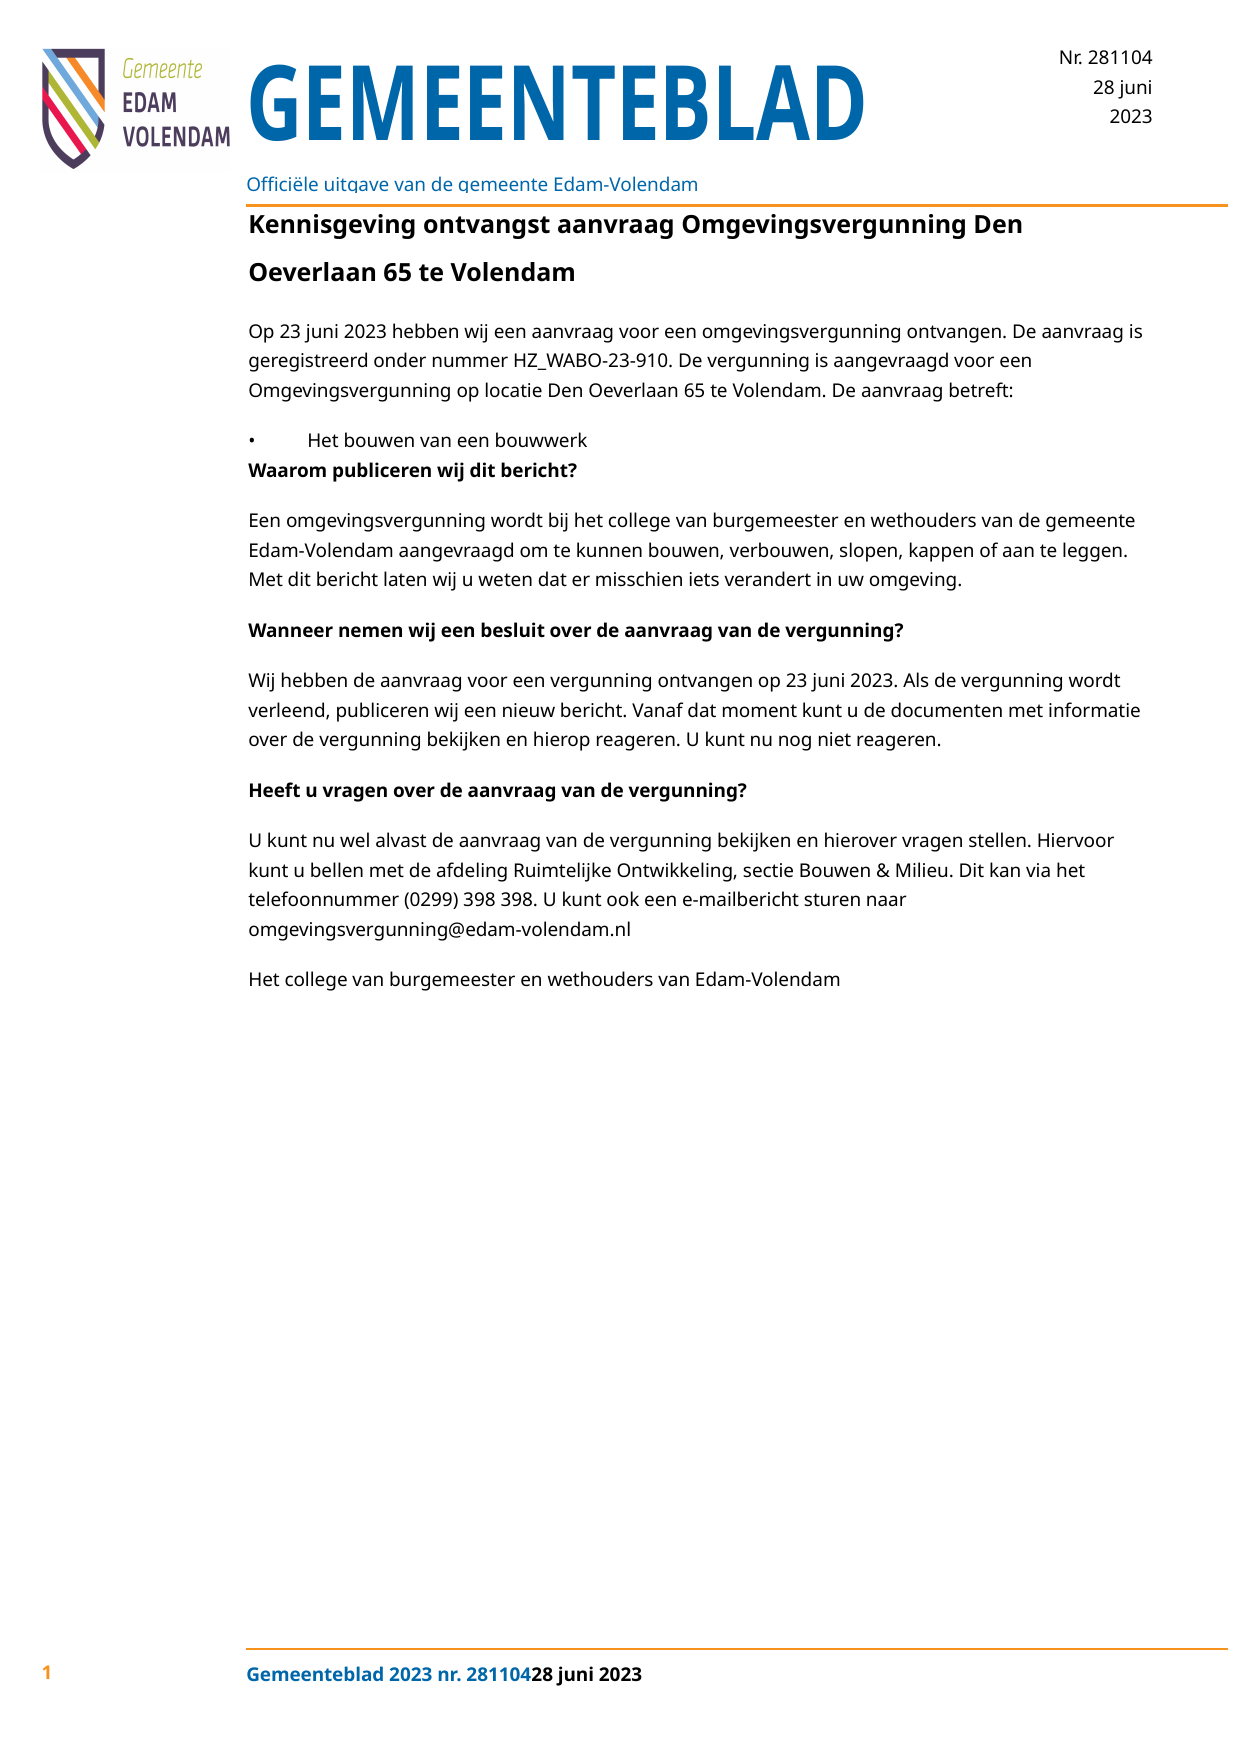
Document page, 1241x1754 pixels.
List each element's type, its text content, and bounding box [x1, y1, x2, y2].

text Op 23 juni 2023 hebben wij een aanvraag voor een omgevingsvergunning ontvangen. De aanvraag is geregistreerd onder nummer HZ_WABO-23-910. De vergunning is aangevraagd voor een Omgevingsvergunning op locatie Den Oeverlaan 65 te Volendam. De aanvraag betreft: [248, 318, 1152, 403]
text U kunt nu wel alvast de aanvraag van de vergunning bekijken en hierover vragen stellen. Hiervoor kunt u bellen met de afdeling Ruimtelijke Ontwikkeling, sectie Bouwen & Milieu. Dit kan via het telefoonnummer (0299) 398 398. U kunt ook een e-mailbericht sturen naar omgevingsvergunning@edam-volendam.nl [248, 827, 1152, 942]
text Waarom publiceren wij dit bericht? [248, 457, 1152, 483]
picture [41, 47, 231, 172]
text Een omgevingsvergunning wordt bij het college van burgemeester en wethouders van de gemeente Edam-Volendam aangevraagd om te kunnen bouwen, verbouwen, slopen, kappen of aan te leggen. Met dit bericht laten wij u weten dat er misschien iets verandert in uw omgeving. [248, 507, 1152, 592]
text Wij hebben de aanvraag voor een vergunning ontvangen op 23 juni 2023. Als de vergunning wordt verleend, publiceren wij een nieuw bericht. Vanaf dat moment kunt u de documenten met informatie over de vergunning bekijken en hierop reageren. U kunt nu nog niet reageren. [248, 667, 1152, 752]
text Kennisgeving ontvangst aanvraag Omgevingsvergunning Den Oeverlaan 65 te Volendam [248, 207, 1152, 288]
text Wanneer nemen wij een besluit over de aanvraag van de vergunning? [248, 617, 1152, 643]
list Het bouwen van een bouwwerk [248, 427, 1152, 453]
text Heeft u vragen over de aanvraag van de vergunning? [248, 777, 1152, 803]
text Het college van burgemeester en wethouders van Edam-Volendam [248, 967, 1152, 992]
